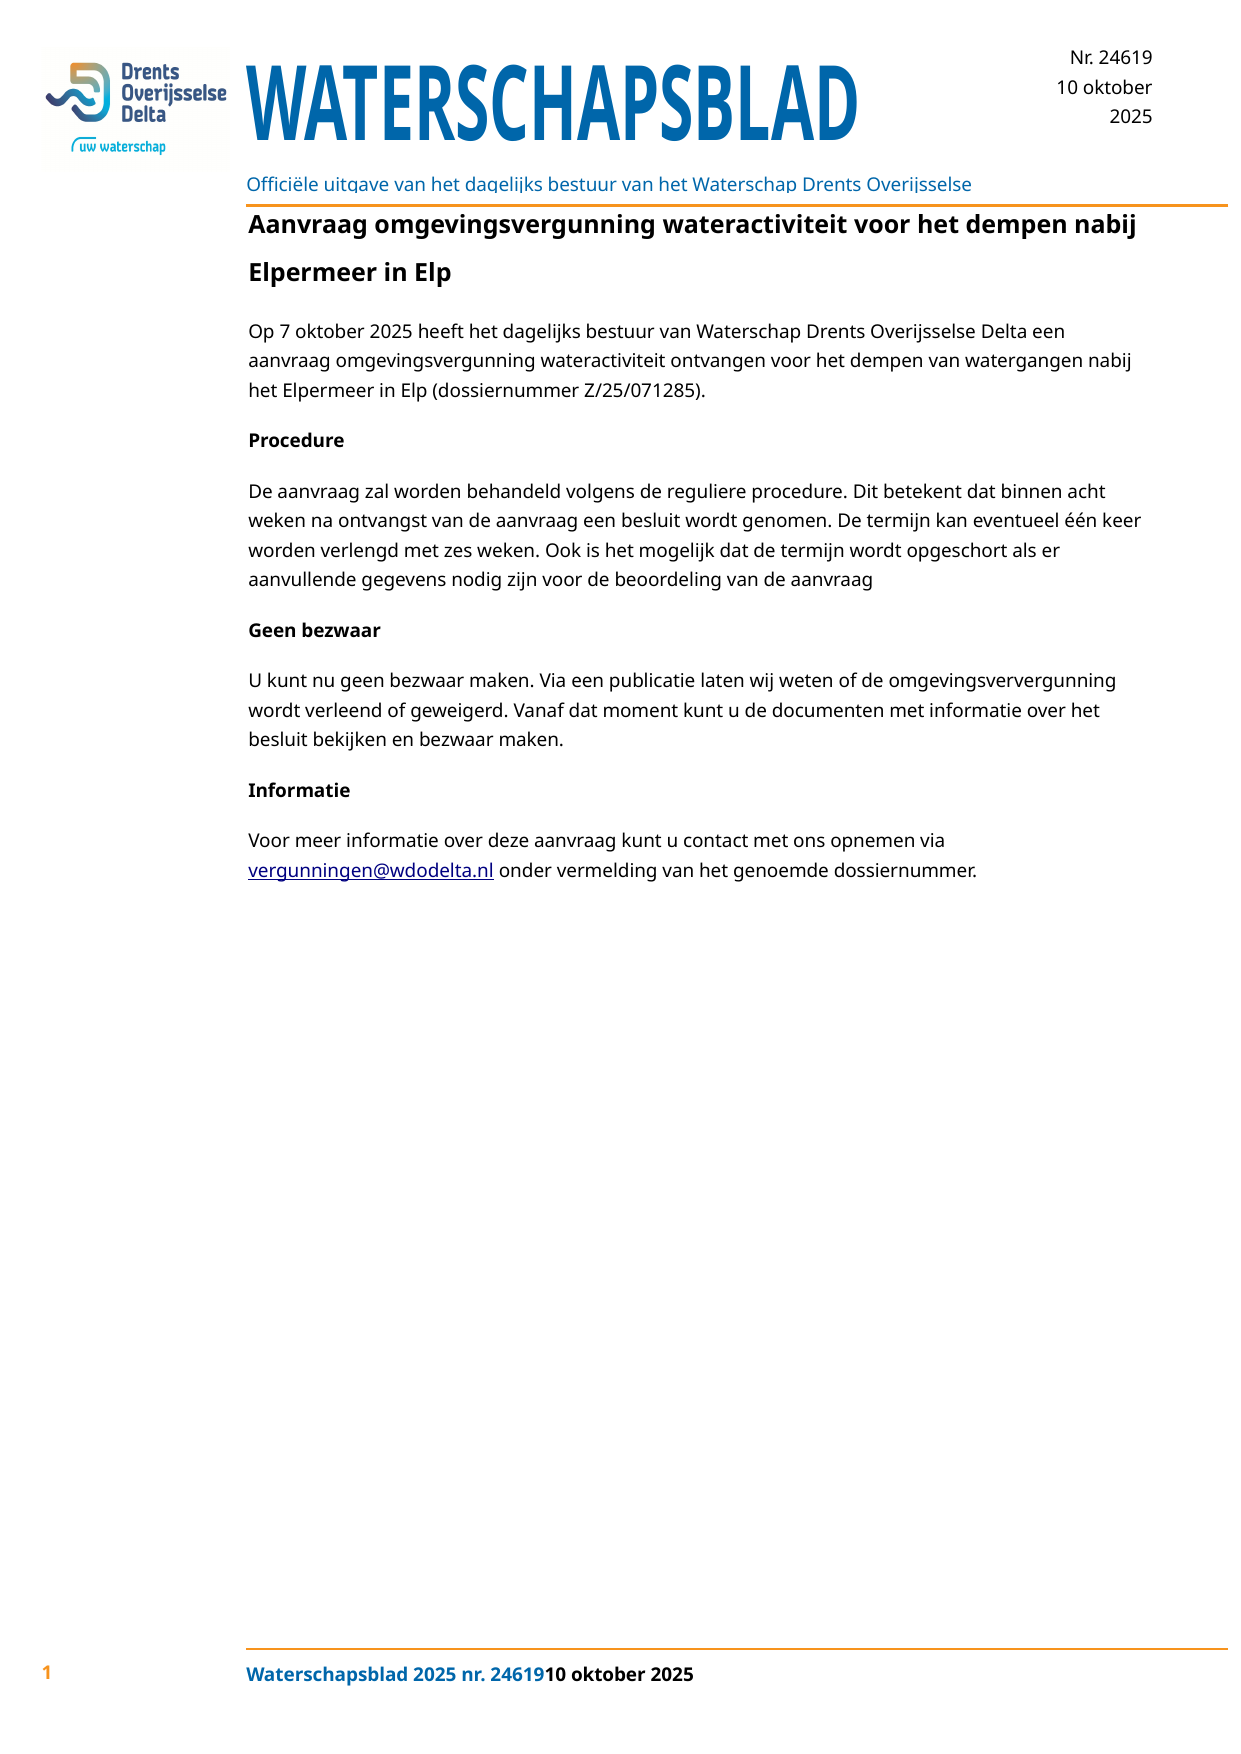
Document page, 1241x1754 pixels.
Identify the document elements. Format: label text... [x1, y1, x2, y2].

text Op 7 oktober 2025 heeft het dagelijks bestuur van Waterschap Drents Overijsselse Delta een aanvraag omgevingsvergunning wateractiviteit ontvangen voor het dempen van watergangen nabij het Elpermeer in Elp (dossiernummer Z/25/071285). [248, 318, 1152, 403]
text U kunt nu geen bezwaar maken. Via een publicatie laten wij weten of de omgevingsververgunning wordt verleend of geweigerd. Vanaf dat moment kunt u de documenten met informatie over het besluit bekijken en bezwaar maken. [248, 667, 1152, 752]
text Geen bezwaar [248, 617, 1152, 643]
picture [41, 47, 231, 172]
text Procedure [248, 427, 1152, 453]
text Aanvraag omgevingsvergunning wateractiviteit voor het dempen nabij Elpermeer in Elp [248, 207, 1152, 288]
text De aanvraag zal worden behandeld volgens de reguliere procedure. Dit betekent dat binnen acht weken na ontvangst van de aanvraag een besluit wordt genomen. De termijn kan eventueel één keer worden verlengd met zes weken. Ook is het mogelijk dat de termijn wordt opgeschort als er aanvullende gegevens nodig zijn voor de beoordeling van de aanvraag [248, 478, 1152, 592]
text Informatie [248, 777, 1152, 803]
text Voor meer informatie over deze aanvraag kunt u contact met ons opnemen via vergunningen@wdodelta.nl onder vermelding van het genoemde dossiernummer. [248, 827, 1152, 883]
